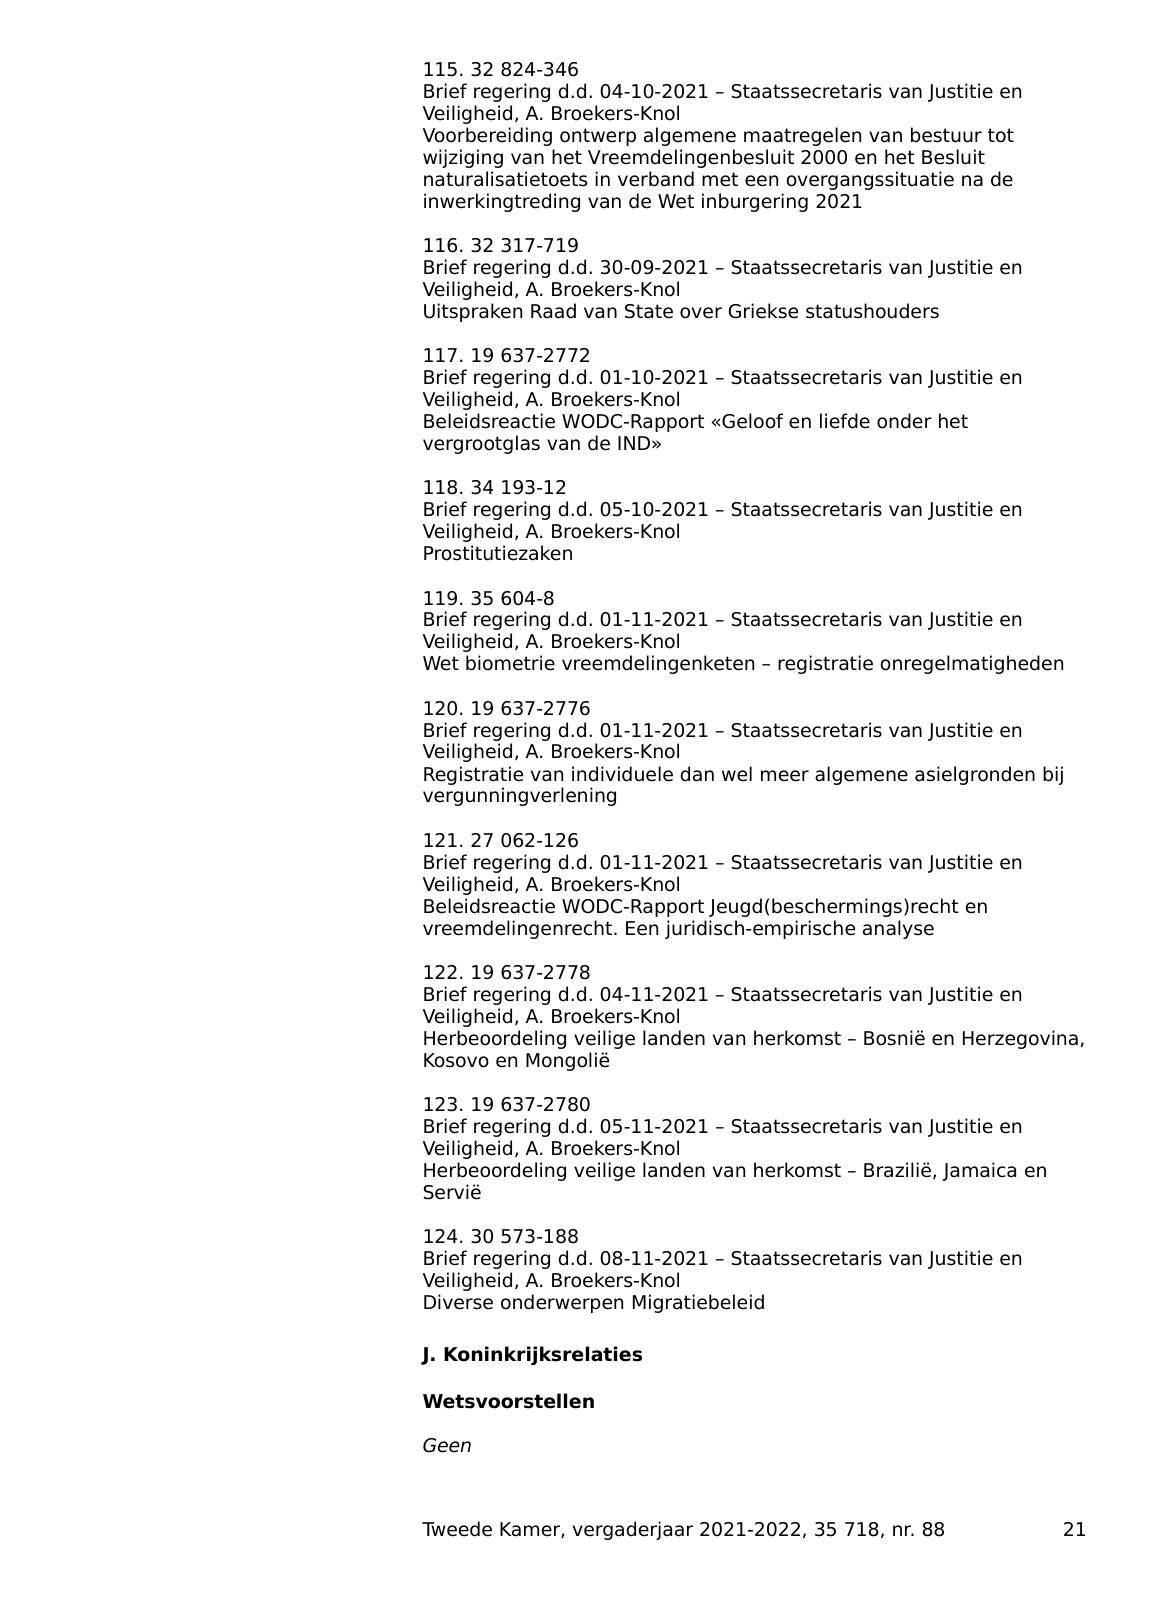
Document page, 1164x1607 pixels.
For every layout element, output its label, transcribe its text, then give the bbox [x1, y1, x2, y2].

text 117. 19 637-2772 [422, 345, 1087, 367]
text Herbeoordeling veilige landen van herkomst – Bosnië en Herzegovina, Kosovo en Mongolië [422, 1028, 1087, 1072]
text Brief regering d.d. 04-11-2021 – Staatssecretaris van Justitie en Veiligheid, A. Broekers-Knol [422, 984, 1087, 1028]
text 119. 35 604-8 [422, 587, 1087, 609]
text Brief regering d.d. 30-09-2021 – Staatssecretaris van Justitie en Veiligheid, A. Broekers-Knol [422, 257, 1087, 301]
text Brief regering d.d. 05-10-2021 – Staatssecretaris van Justitie en Veiligheid, A. Broekers-Knol [422, 499, 1087, 543]
text 115. 32 824-346 [422, 59, 1087, 81]
text Beleidsreactie WODC-Rapport «Geloof en liefde onder het vergrootglas van de IND» [422, 411, 1087, 455]
text 116. 32 317-719 [422, 235, 1087, 257]
text Brief regering d.d. 05-11-2021 – Staatssecretaris van Justitie en Veiligheid, A. Broekers-Knol [422, 1116, 1087, 1160]
text Beleidsreactie WODC-Rapport Jeugd(beschermings)recht en vreemdelingenrecht. Een juridisch-empirische analyse [422, 896, 1087, 939]
text 124. 30 573-188 [422, 1226, 1087, 1248]
text Prostitutiezaken [422, 543, 1087, 565]
text 123. 19 637-2780 [422, 1094, 1087, 1116]
text 118. 34 193-12 [422, 477, 1087, 499]
text Geen [422, 1435, 1087, 1457]
subtitle J. Koninkrijksrelaties [422, 1344, 1087, 1366]
text Wet biometrie vreemdelingenketen – registratie onregelmatigheden [422, 653, 1087, 675]
text Brief regering d.d. 08-11-2021 – Staatssecretaris van Justitie en Veiligheid, A. Broekers-Knol [422, 1248, 1087, 1292]
text Diverse onderwerpen Migratiebeleid [422, 1292, 1087, 1314]
text Uitspraken Raad van State over Griekse statushouders [422, 301, 1087, 323]
text 121. 27 062-126 [422, 829, 1087, 852]
text Voorbereiding ontwerp algemene maatregelen van bestuur tot wijziging van het Vreemdelingenbesluit 2000 en het Besluit naturalisatietoets in verband met een overgangssituatie na de inwerkingtreding van de Wet inburgering 2021 [422, 125, 1087, 213]
text Herbeoordeling veilige landen van herkomst – Brazilië, Jamaica en Servië [422, 1160, 1087, 1204]
text Brief regering d.d. 04-10-2021 – Staatssecretaris van Justitie en Veiligheid, A. Broekers-Knol [422, 81, 1087, 125]
text Brief regering d.d. 01-10-2021 – Staatssecretaris van Justitie en Veiligheid, A. Broekers-Knol [422, 367, 1087, 411]
text Brief regering d.d. 01-11-2021 – Staatssecretaris van Justitie en Veiligheid, A. Broekers-Knol [422, 719, 1087, 763]
text Brief regering d.d. 01-11-2021 – Staatssecretaris van Justitie en Veiligheid, A. Broekers-Knol [422, 609, 1087, 653]
text Registratie van individuele dan wel meer algemene asielgronden bij vergunningverlening [422, 763, 1087, 807]
text Brief regering d.d. 01-11-2021 – Staatssecretaris van Justitie en Veiligheid, A. Broekers-Knol [422, 852, 1087, 896]
text 120. 19 637-2776 [422, 697, 1087, 719]
text 122. 19 637-2778 [422, 962, 1087, 984]
subtitle Wetsvoorstellen [422, 1391, 1087, 1413]
